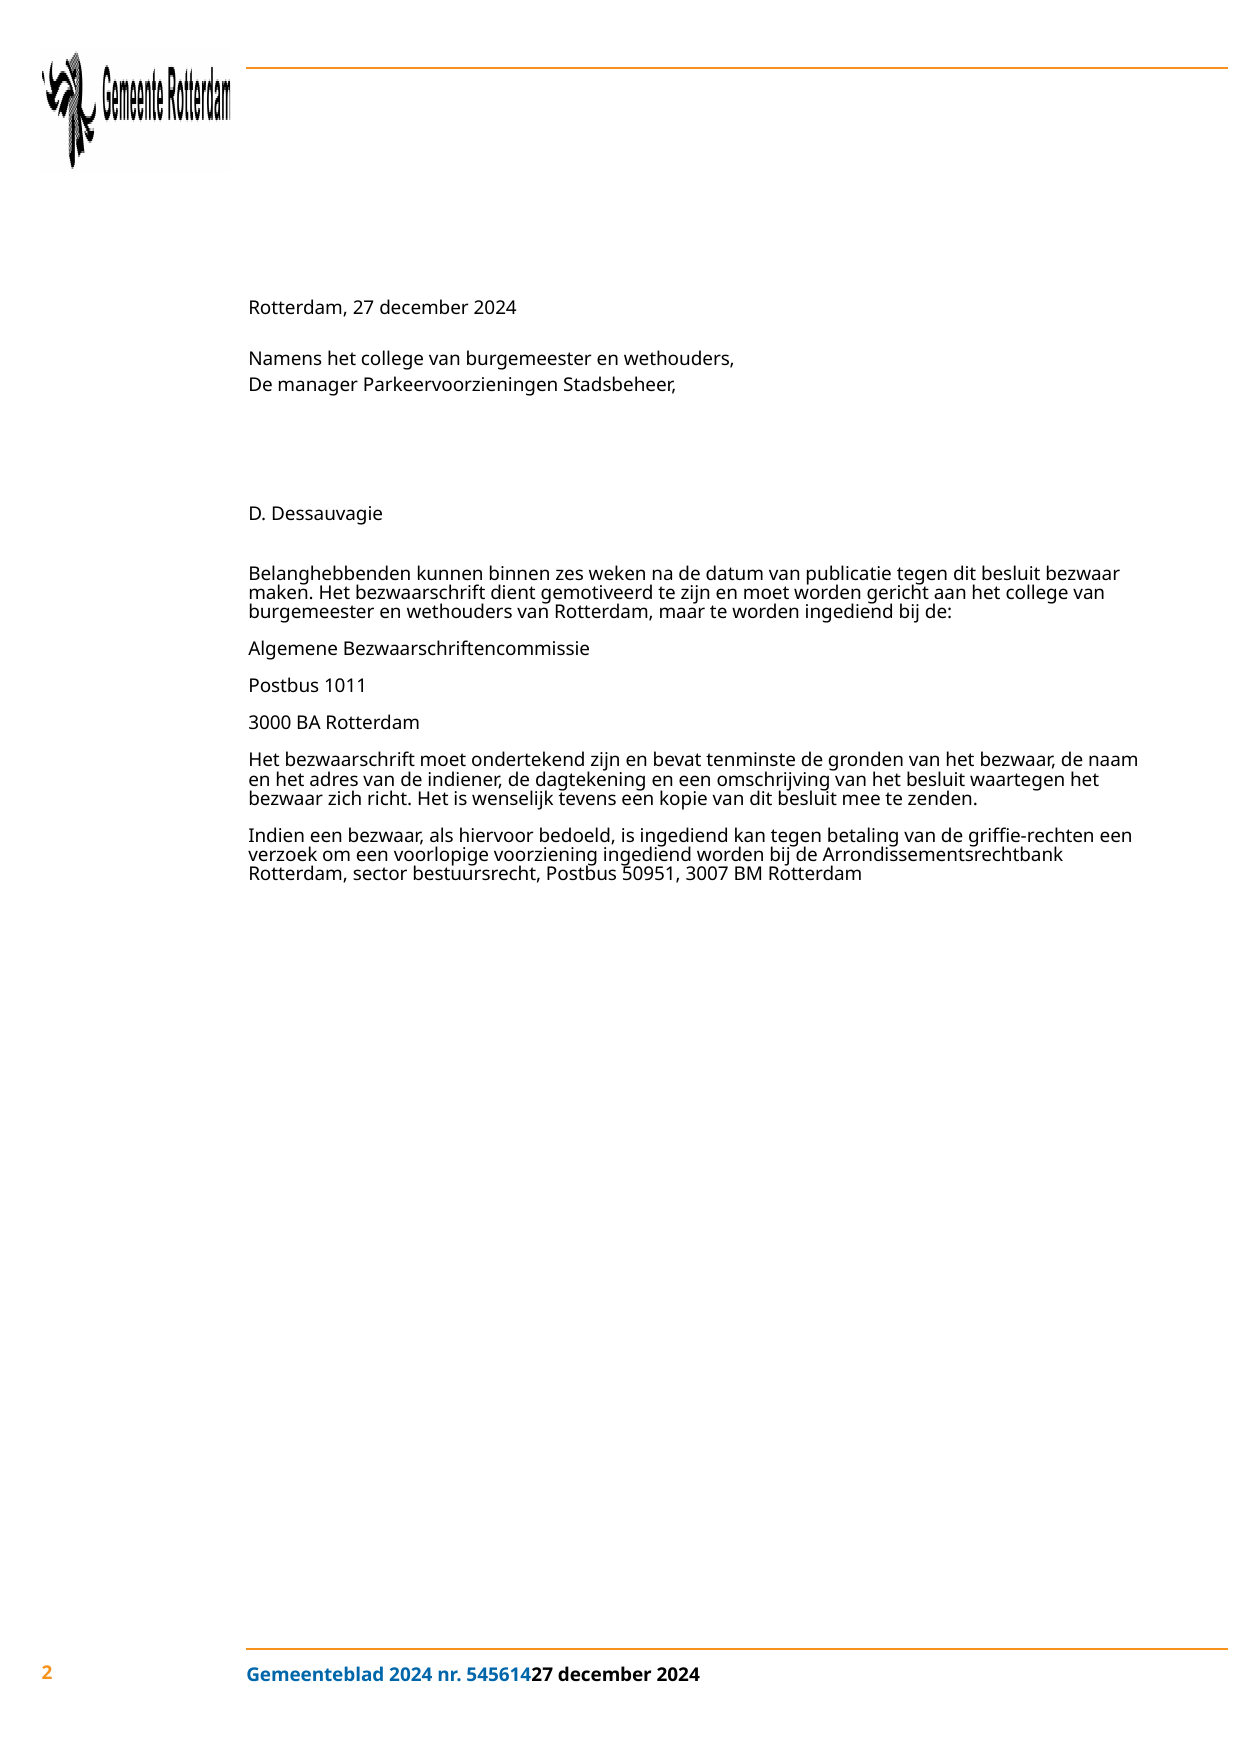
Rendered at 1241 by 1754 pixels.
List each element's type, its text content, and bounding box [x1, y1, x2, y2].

text Namens het college van burgemeester en wethouders, [248, 345, 1152, 371]
text De manager Parkeervoorzieningen Stadsbeheer, [248, 371, 1152, 397]
text Belanghebbenden kunnen binnen zes weken na de datum van publicatie tegen dit besluit bezwaar maken. Het bezwaarschrift dient gemotiveerd te zijn en moet worden gericht aan het college van burgemeester en wethouders van Rotterdam, maar te worden ingediend bij de: [248, 565, 1152, 623]
text Rotterdam, 27 december 2024 [248, 294, 1152, 319]
text Indien een bezwaar, als hiervoor bedoeld, is ingediend kan tegen betaling van de griffie-rechten een verzoek om een voorlopige voorziening ingediend worden bij de Arrondissementsrechtbank Rotterdam, sector bestuursrecht, Postbus 50951, 3007 BM Rotterdam [248, 827, 1152, 884]
text D. Dessauvagie [248, 500, 1152, 525]
text Algemene Bezwaarschriftencommissie [248, 640, 1152, 659]
text Het bezwaarschrift moet ondertekend zijn en bevat tenminste de gronden van het bezwaar, de naam en het adres van de indiener, de dagtekening en een omschrijving van het besluit waartegen het bezwaar zich richt. Het is wenselijk tevens een kopie van dit besluit mee te zenden. [248, 751, 1152, 809]
picture [41, 47, 231, 172]
text Postbus 1011 [248, 677, 1152, 697]
text 3000 BA Rotterdam [248, 714, 1152, 733]
